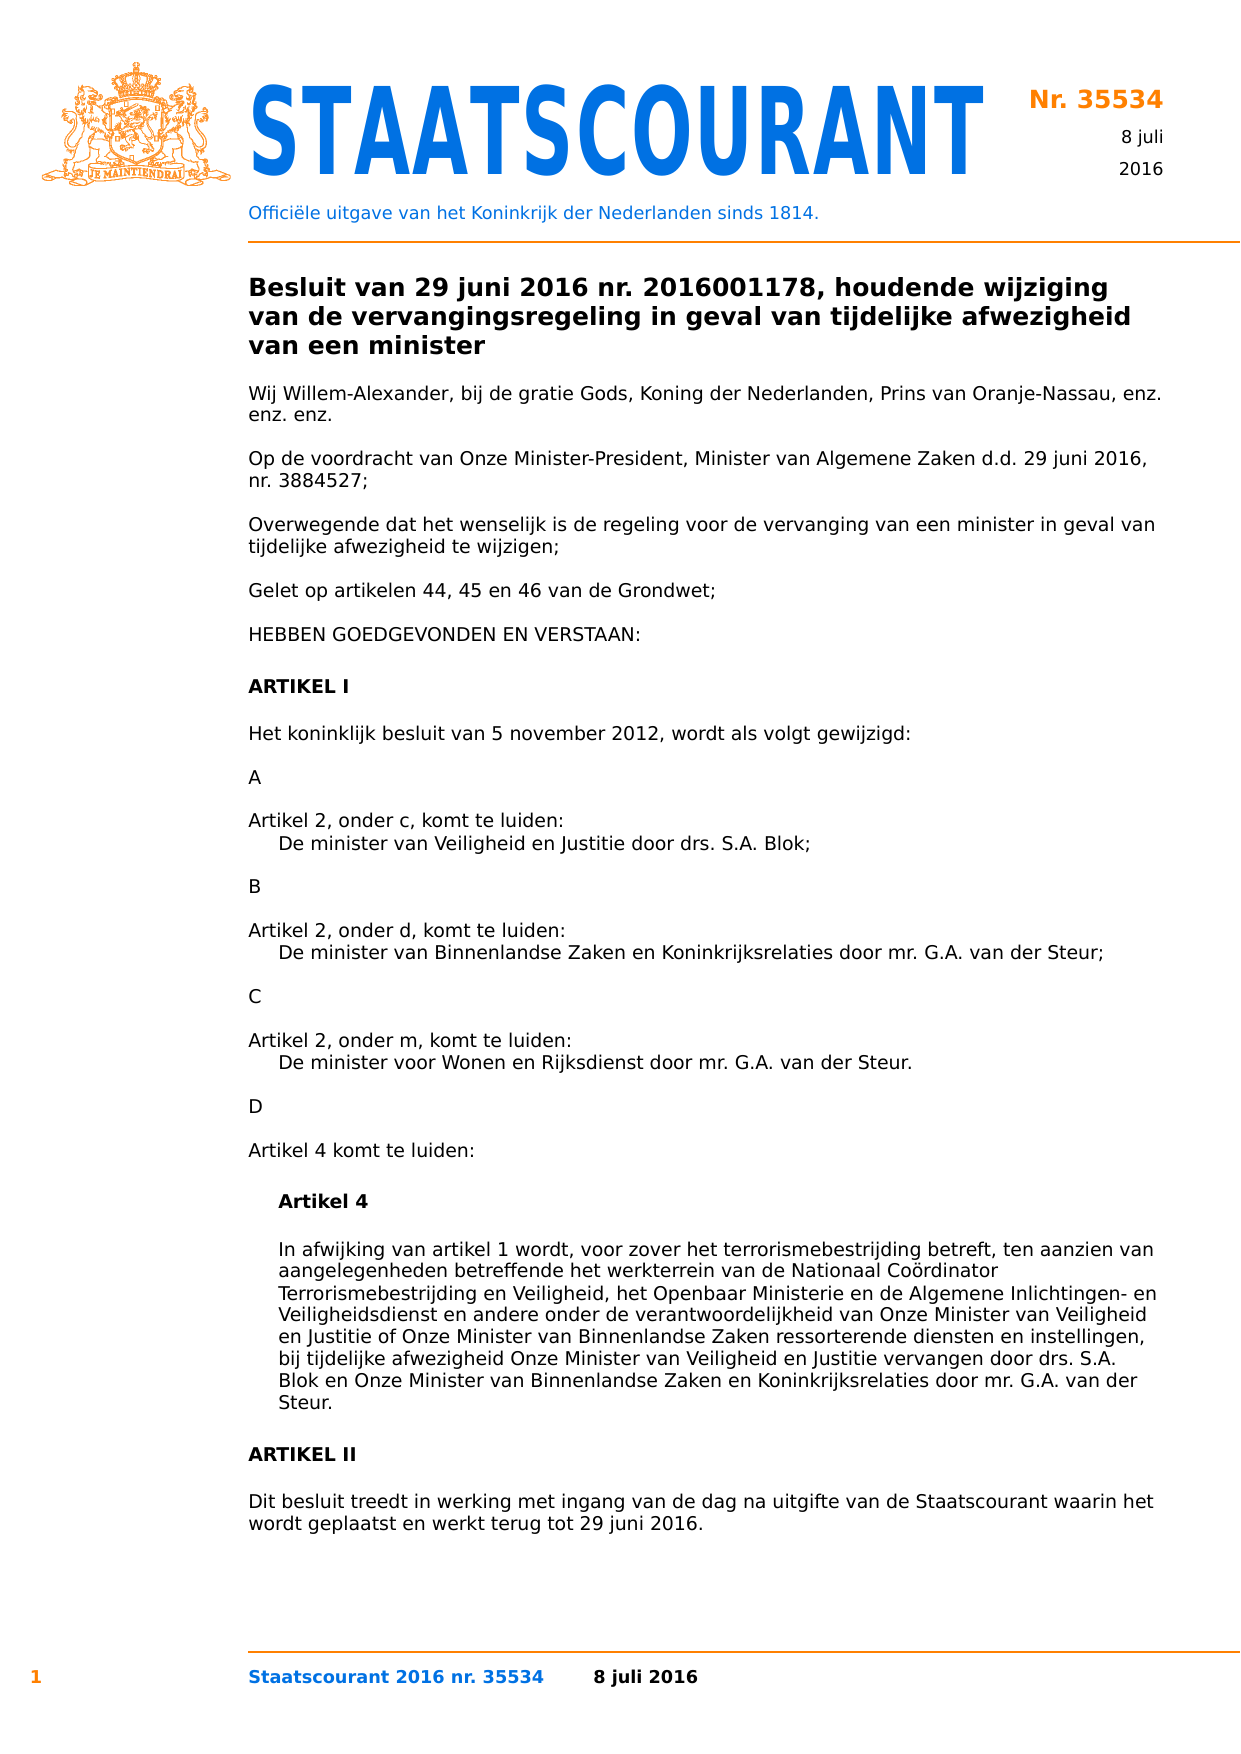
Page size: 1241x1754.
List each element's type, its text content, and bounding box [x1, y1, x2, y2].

picture [41, 62, 231, 186]
text Wij Willem-Alexander, bij de gratie Gods, Koning der Nederlanden, Prins van Oranje-Nassau, enz. enz. enz. [248, 382, 1163, 426]
text B [248, 876, 1163, 898]
text Artikel 4 komt te luiden: [248, 1139, 1163, 1161]
text Het koninklijk besluit van 5 november 2012, wordt als volgt gewijzigd: [248, 723, 1163, 745]
text Artikel 2, onder d, komt te luiden: [248, 920, 1163, 942]
table_cell Officiële uitgave van het Koninkrijk der Nederlanden sinds 1814. [248, 203, 1240, 241]
subtitle Artikel 4 [278, 1191, 1163, 1213]
text De minister van Veiligheid en Justitie door drs. S.A. Blok; [278, 832, 1163, 854]
table_header [25, 62, 248, 241]
text Artikel 2, onder m, komt te luiden: [248, 1030, 1163, 1052]
table_header STAATSCOURANT [248, 62, 998, 203]
text Overwegende dat het wenselijk is de regeling voor de vervanging van een minister in geval van tijdelijke afwezigheid te wijzigen; [248, 514, 1163, 558]
text De minister voor Wonen en Rijksdienst door mr. G.A. van der Steur. [278, 1052, 1163, 1074]
text D [248, 1096, 1163, 1118]
text Artikel 2, onder c, komt te luiden: [248, 810, 1163, 832]
table_cell 8 juli [998, 121, 1240, 153]
text Dit besluit treedt in werking met ingang van de dag na uitgifte van de Staatscourant waarin het wordt geplaatst en werkt terug tot 29 juni 2016. [248, 1491, 1163, 1535]
text In afwijking van artikel 1 wordt, voor zover het terrorismebestrijding betreft, ten aanzien van aangelegenheden betreffende het werkterrein van de Nationaal Coördinator Terrorismebestrijding en Veiligheid, het Openbaar Ministerie en de Algemene Inlichtingen- en Veiligheidsdienst en andere onder de verantwoordelijkheid van Onze Minister van Veiligheid en Justitie of Onze Minister van Binnenlandse Zaken ressorterende diensten en instellingen, bij tijdelijke afwezigheid Onze Minister van Veiligheid en Justitie vervangen door drs. S.A. Blok en Onze Minister van Binnenlandse Zaken en Koninkrijksrelaties door mr. G.A. van der Steur. [278, 1238, 1163, 1414]
text A [248, 767, 1163, 788]
subtitle ARTIKEL I [248, 676, 1163, 698]
text HEBBEN GOEDGEVONDEN EN VERSTAAN: [248, 624, 1163, 646]
table_cell 2016 [998, 153, 1240, 203]
table_header Nr. 35534 [998, 62, 1240, 121]
subtitle ARTIKEL II [248, 1444, 1163, 1466]
text De minister van Binnenlandse Zaken en Koninkrijksrelaties door mr. G.A. van der Steur; [278, 942, 1163, 964]
text Op de voordracht van Onze Minister-President, Minister van Algemene Zaken d.d. 29 juni 2016, nr. 3884527; [248, 448, 1163, 492]
text C [248, 986, 1163, 1008]
text Gelet op artikelen 44, 45 en 46 van de Grondwet; [248, 580, 1163, 602]
subtitle Besluit van 29 juni 2016 nr. 2016001178, houdende wijziging van de vervangingsregeling in geval van tijdelijke afwezigheid van een minister [248, 273, 1163, 361]
